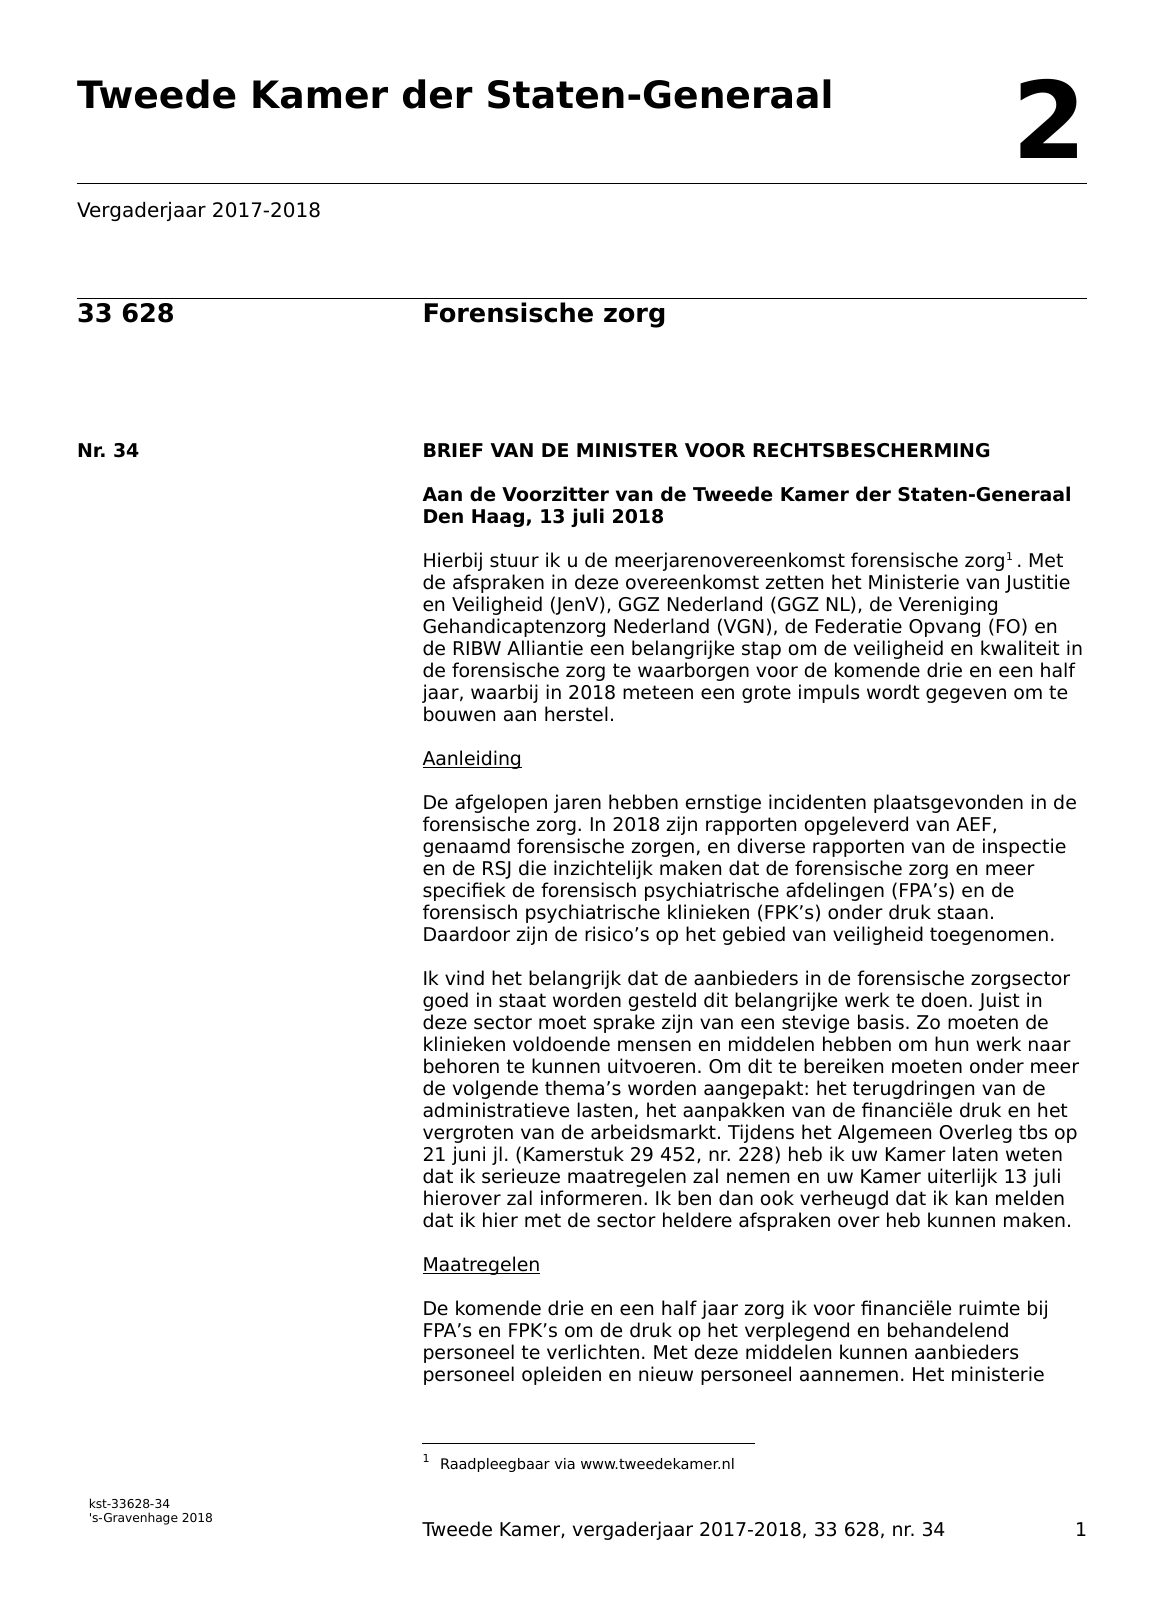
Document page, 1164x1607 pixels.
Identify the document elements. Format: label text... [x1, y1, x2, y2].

subtitle Aanleiding [422, 748, 1087, 770]
subtitle Maatregelen [422, 1254, 1087, 1276]
text Raadpleegbaar via www.tweedekamer.nl [422, 1452, 1087, 1474]
text Aan de Voorzitter van de Tweede Kamer der Staten-Generaal [422, 484, 1087, 506]
text De afgelopen jaren hebben ernstige incidenten plaatsgevonden in de forensische zorg. In 2018 zijn rapporten opgeleverd van AEF, genaamd forensische zorgen, en diverse rapporten van de inspectie en de RSJ die inzichtelijk maken dat de forensische zorg en meer specifiek de forensisch psychiatrische afdelingen (FPA’s) en de forensisch psychiatrische klinieken (FPK’s) onder druk staan. Daardoor zijn de risico’s op het gebied van veiligheid toegenomen. [422, 792, 1087, 946]
table_header 2 [886, 59, 1087, 183]
table_cell Vergaderjaar 2017-2018 [77, 184, 1087, 298]
text Hierbij stuur ik u de meerjarenovereenkomst forensische zorg. Met de afspraken in deze overeenkomst zetten het Ministerie van Justitie en Veiligheid (JenV), GGZ Nederland (GGZ NL), de Vereniging Gehandicaptenzorg Nederland (VGN), de Federatie Opvang (FO) en de RIBW Alliantie een belangrijke stap om de veiligheid en kwaliteit in de forensische zorg te waarborgen voor de komende drie en een half jaar, waarbij in 2018 meteen een grote impuls wordt gegeven om te bouwen aan herstel. [422, 550, 1087, 726]
text kst-33628-34 [88, 1497, 323, 1511]
text Ik vind het belangrijk dat de aanbieders in de forensische zorgsector goed in staat worden gesteld dit belangrijke werk te doen. Juist in deze sector moet sprake zijn van een stevige basis. Zo moeten de klinieken voldoende mensen en middelen hebben om hun werk naar behoren te kunnen uitvoeren. Om dit te bereiken moeten onder meer de volgende thema’s worden aangepakt: het terugdringen van de administratieve lasten, het aanpakken van de financiële druk en het vergroten van de arbeidsmarkt. Tijdens het Algemeen Overleg tbs op 21 juni jl. (Kamerstuk 29 452, nr. 228) heb ik uw Kamer laten weten dat ik serieuze maatregelen zal nemen en uw Kamer uiterlijk 13 juli hierover zal informeren. Ik ben dan ook verheugd dat ik kan melden dat ik hier met de sector heldere afspraken over heb kunnen maken. [422, 968, 1087, 1232]
text 's-Gravenhage 2018 [88, 1511, 323, 1525]
subtitle 33 628 Forensische zorg [77, 299, 1087, 329]
table_header Tweede Kamer der Staten-Generaal [77, 59, 886, 183]
text De komende drie en een half jaar zorg ik voor financiële ruimte bij FPA’s en FPK’s om de druk op het verplegend en behandelend personeel te verlichten. Met deze middelen kunnen aanbieders personeel opleiden en nieuw personeel aannemen. Het ministerie [422, 1298, 1087, 1386]
text Den Haag, 13 juli 2018 [422, 506, 1087, 528]
subtitle Nr. 34 BRIEF VAN DE MINISTER VOOR RECHTSBESCHERMING [77, 440, 1087, 462]
